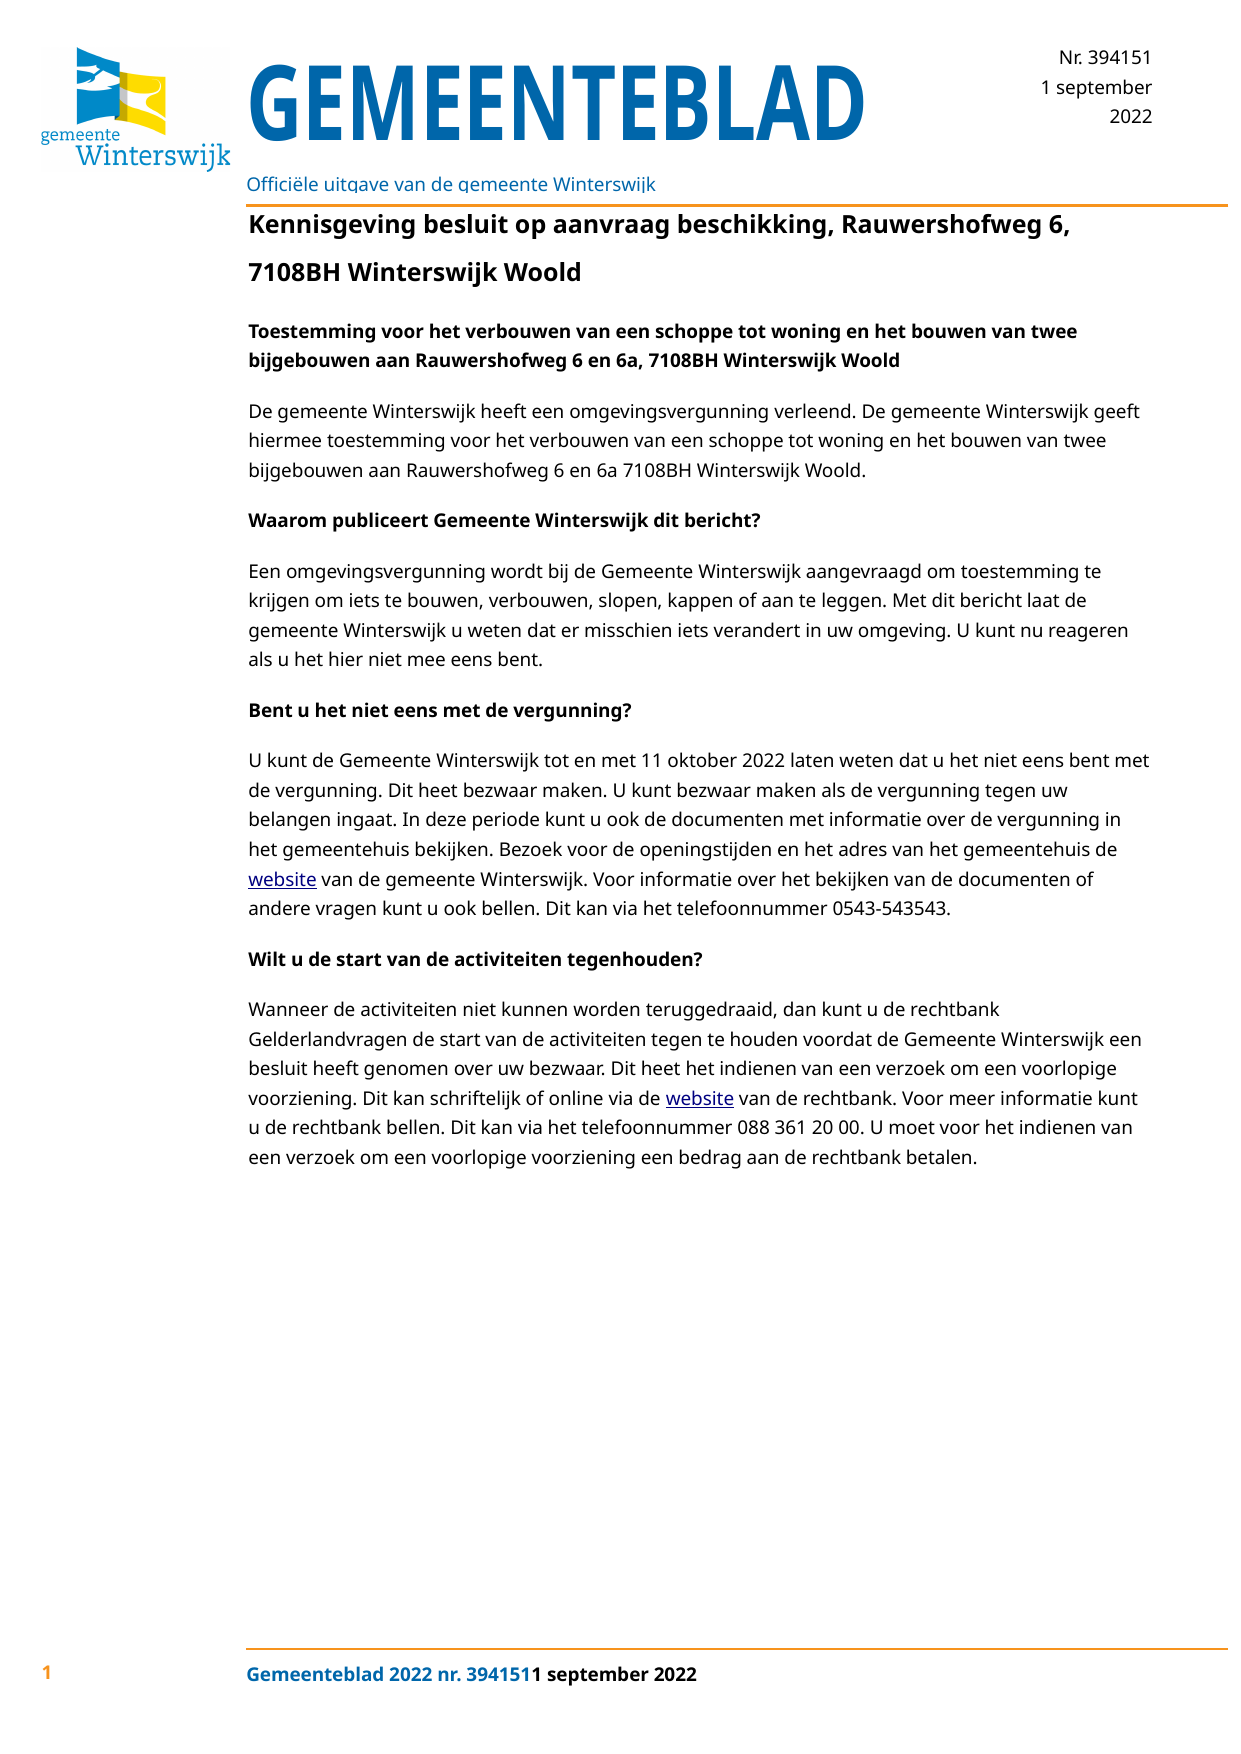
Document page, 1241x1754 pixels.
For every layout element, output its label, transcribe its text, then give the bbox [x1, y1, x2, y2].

text Een omgevingsvergunning wordt bij de Gemeente Winterswijk aangevraagd om toestemming te krijgen om iets te bouwen, verbouwen, slopen, kappen of aan te leggen. Met dit bericht laat de gemeente Winterswijk u weten dat er misschien iets verandert in uw omgeving. U kunt nu reageren als u het hier niet mee eens bent. [248, 558, 1152, 672]
picture [225, 153, 231, 162]
picture [41, 47, 231, 172]
text Kennisgeving besluit op aanvraag beschikking, Rauwershofweg 6, 7108BH Winterswijk Woold [248, 207, 1152, 288]
text Waarom publiceert Gemeente Winterswijk dit bericht? [248, 507, 1152, 533]
text Bent u het niet eens met de vergunning? [248, 697, 1152, 723]
text Wanneer de activiteiten niet kunnen worden teruggedraaid, dan kunt u de rechtbank Gelderlandvragen de start van de activiteiten tegen te houden voordat de Gemeente Winterswijk een besluit heeft genomen over uw bezwaar. Dit heet het indienen van een verzoek om een voorlopige voorziening. Dit kan schriftelijk of online via de website van de rechtbank. Voor meer informatie kunt u de rechtbank bellen. Dit kan via het telefoonnummer 088 361 20 00. U moet voor het indienen van een verzoek om een voorlopige voorziening een bedrag aan de rechtbank betalen. [248, 996, 1152, 1170]
text Toestemming voor het verbouwen van een schoppe tot woning en het bouwen van twee bijgebouwen aan Rauwershofweg 6 en 6a, 7108BH Winterswijk Woold [248, 318, 1152, 373]
text De gemeente Winterswijk heeft een omgevingsvergunning verleend. De gemeente Winterswijk geeft hiermee toestemming voor het verbouwen van een schoppe tot woning en het bouwen van twee bijgebouwen aan Rauwershofweg 6 en 6a 7108BH Winterswijk Woold. [248, 398, 1152, 483]
text U kunt de Gemeente Winterswijk tot en met 11 oktober 2022 laten weten dat u het niet eens bent met de vergunning. Dit heet bezwaar maken. U kunt bezwaar maken als de vergunning tegen uw belangen ingaat. In deze periode kunt u ook de documenten met informatie over de vergunning in het gemeentehuis bekijken. Bezoek voor de openingstijden en het adres van het gemeentehuis de website van de gemeente Winterswijk. Voor informatie over het bekijken van de documenten of andere vragen kunt u ook bellen. Dit kan via het telefoonnummer 0543-543543. [248, 747, 1152, 921]
text Wilt u de start van de activiteiten tegenhouden? [248, 946, 1152, 972]
